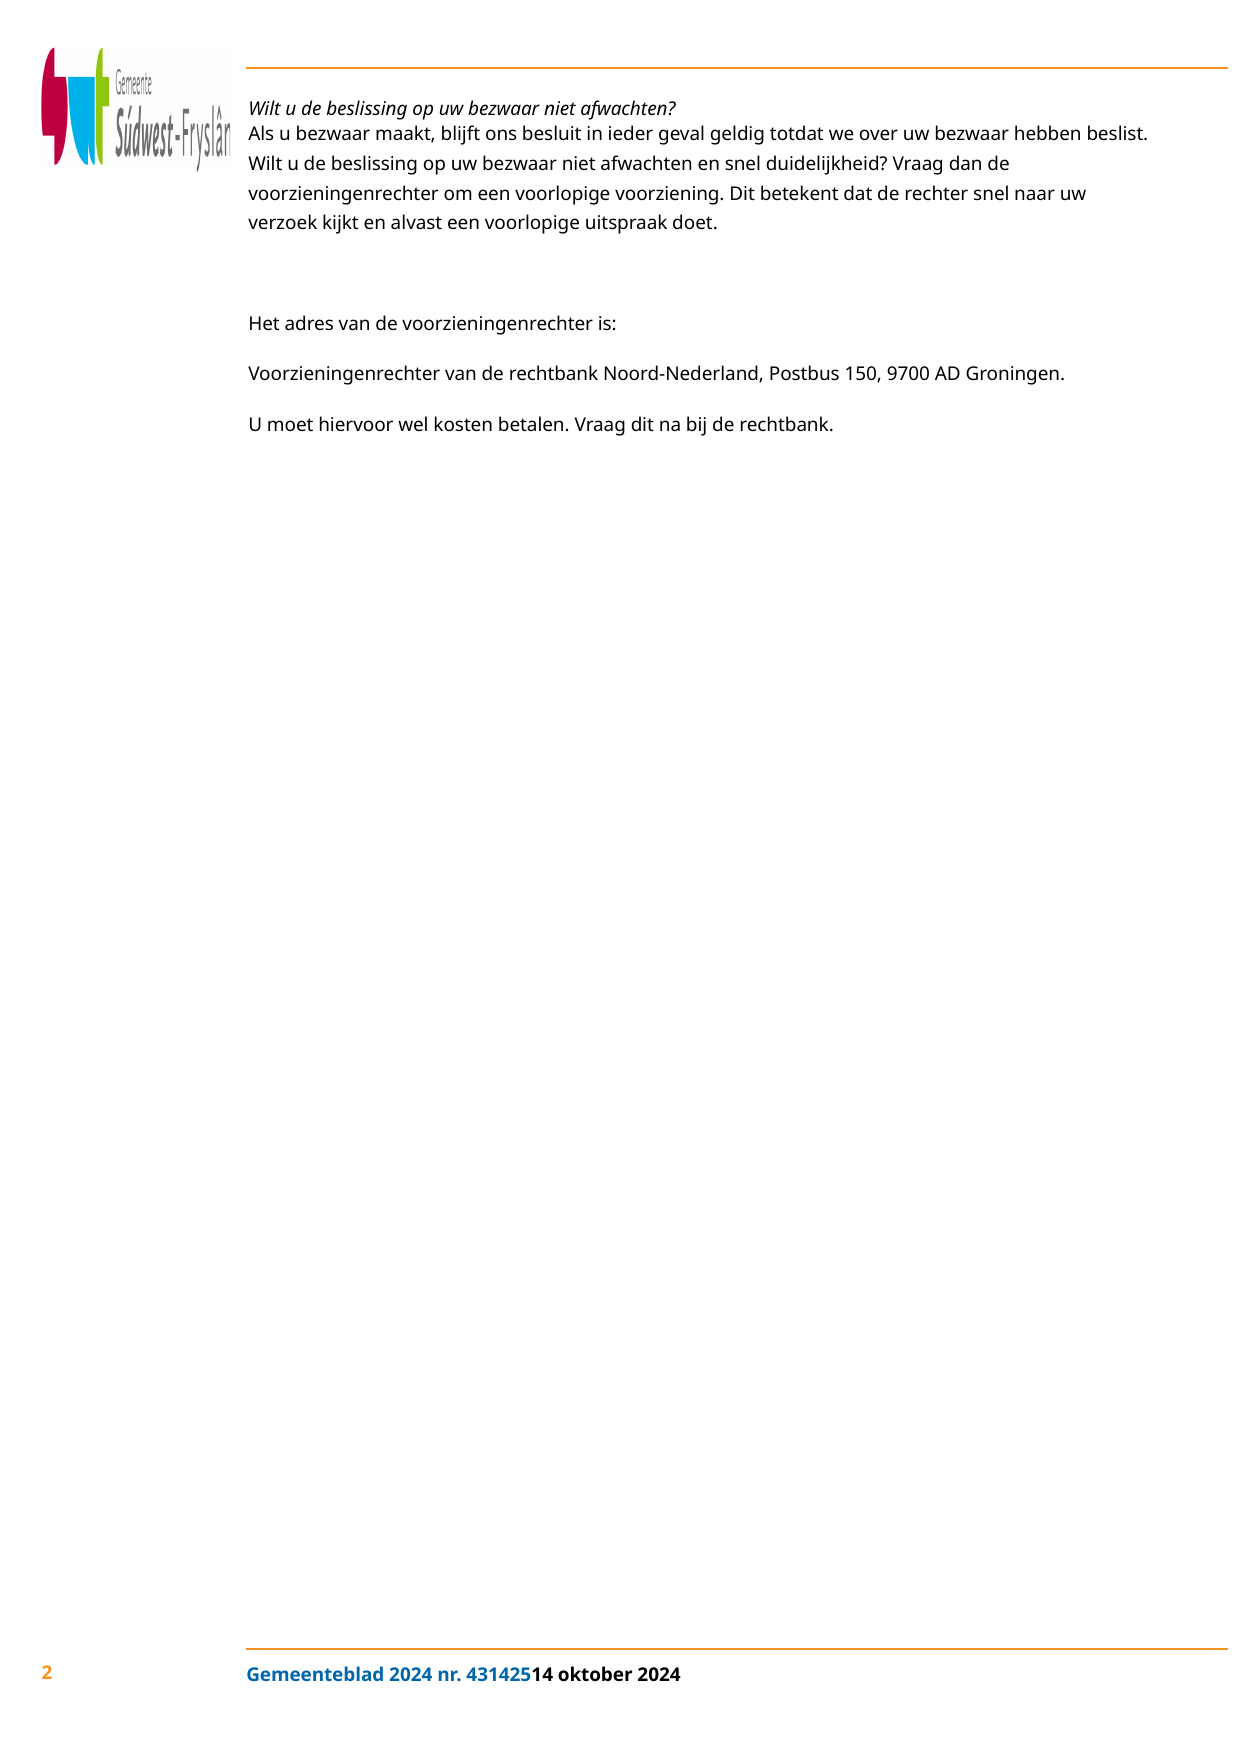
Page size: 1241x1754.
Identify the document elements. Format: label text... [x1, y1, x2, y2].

text Wilt u de beslissing op uw bezwaar niet afwachten? [248, 95, 1152, 121]
text U moet hiervoor wel kosten betalen. Vraag dit na bij de rechtbank. [248, 411, 1152, 437]
text Voorzieningenrechter van de rechtbank Noord-Nederland, Postbus 150, 9700 AD Groningen. [248, 361, 1152, 386]
picture [41, 47, 231, 172]
text Als u bezwaar maakt, blijft ons besluit in ieder geval geldig totdat we over uw bezwaar hebben beslist. Wilt u de beslissing op uw bezwaar niet afwachten en snel duidelijkheid? Vraag dan de voorzieningenrechter om een voorlopige voorziening. Dit betekent dat de rechter snel naar uw verzoek kijkt en alvast een voorlopige uitspraak doet. [248, 121, 1152, 235]
text Het adres van de voorzieningenrechter is: [248, 310, 1152, 336]
